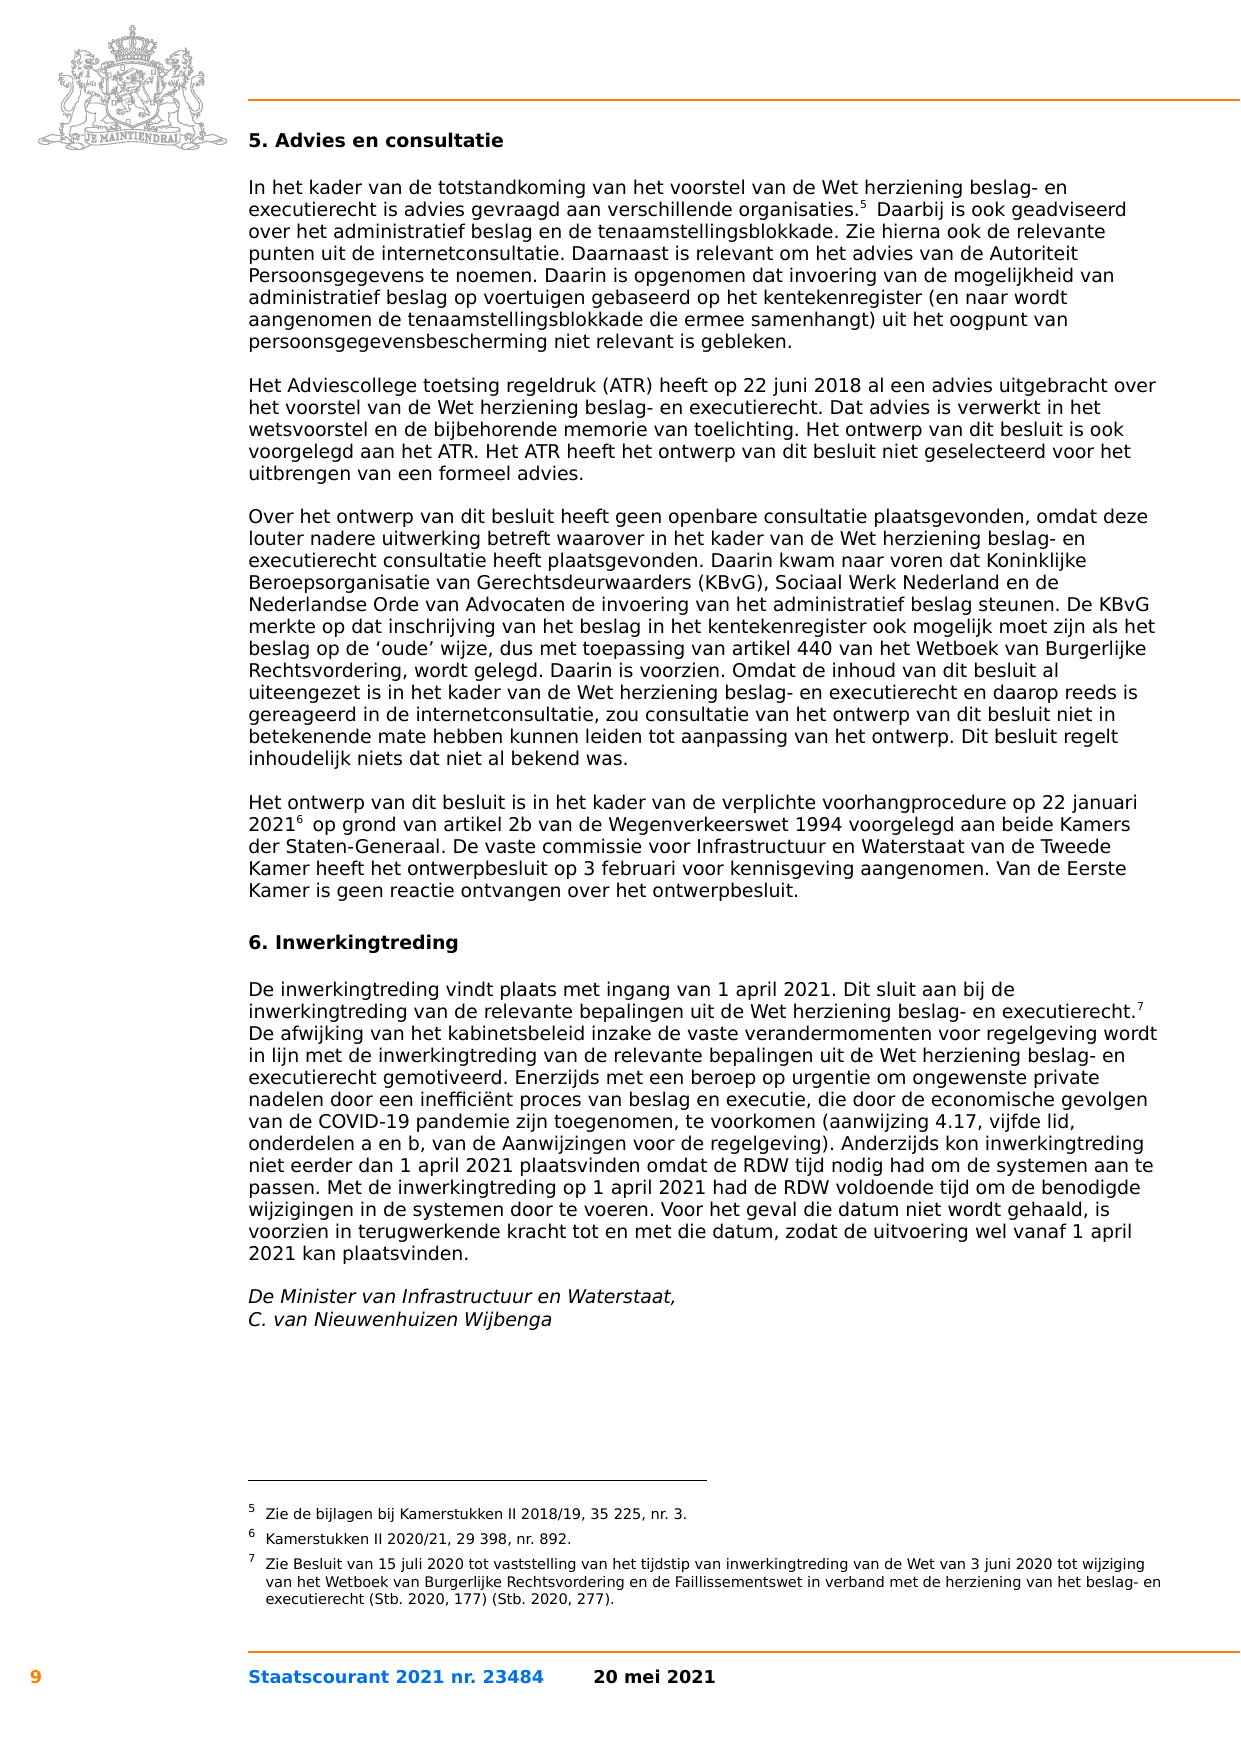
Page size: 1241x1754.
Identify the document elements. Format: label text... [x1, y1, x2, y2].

text De Minister van Infrastructuur en Waterstaat, C. van Nieuwenhuizen Wijbenga [248, 1286, 1163, 1330]
text Kamerstukken II 2020/21, 29 398, nr. 892. [248, 1527, 1163, 1549]
text Zie Besluit van 15 juli 2020 tot vaststelling van het tijdstip van inwerkingtreding van de Wet van 3 juni 2020 tot wijziging van het Wetboek van Burgerlijke Rechtsvordering en de Faillissementswet in verband met de herziening van het beslag- en executierecht (Stb. 2020, 177) (Stb. 2020, 277). [248, 1552, 1163, 1608]
text Zie de bijlagen bij Kamerstukken II 2018/19, 35 225, nr. 3. [248, 1502, 1163, 1524]
picture [38, 25, 227, 150]
subtitle 6. Inwerkingtreding [248, 932, 1163, 954]
text Het ontwerp van dit besluit is in het kader van de verplichte voorhangprocedure op 22 januari 2021 op grond van artikel 2b van de Wegenverkeerswet 1994 voorgelegd aan beide Kamers der Staten-Generaal. De vaste commissie voor Infrastructuur en Waterstaat van de Tweede Kamer heeft het ontwerpbesluit op 3 februari voor kennisgeving aangenomen. Van de Eerste Kamer is geen reactie ontvangen over het ontwerpbesluit. [248, 792, 1163, 902]
text Over het ontwerp van dit besluit heeft geen openbare consultatie plaatsgevonden, omdat deze louter nadere uitwerking betreft waarover in het kader van de Wet herziening beslag- en executierecht consultatie heeft plaatsgevonden. Daarin kwam naar voren dat Koninklijke Beroepsorganisatie van Gerechtsdeurwaarders (KBvG), Sociaal Werk Nederland en de Nederlandse Orde van Advocaten de invoering van het administratief beslag steunen. De KBvG merkte op dat inschrijving van het beslag in het kentekenregister ook mogelijk moet zijn als het beslag op de ‘oude’ wijze, dus met toepassing van artikel 440 van het Wetboek van Burgerlijke Rechtsvordering, wordt gelegd. Daarin is voorzien. Omdat de inhoud van dit besluit al uiteengezet is in het kader van de Wet herziening beslag- en executierecht en daarop reeds is gereageerd in de internetconsultatie, zou consultatie van het ontwerp van dit besluit niet in betekenende mate hebben kunnen leiden tot aanpassing van het ontwerp. Dit besluit regelt inhoudelijk niets dat niet al bekend was. [248, 506, 1163, 770]
text De inwerkingtreding vindt plaats met ingang van 1 april 2021. Dit sluit aan bij de inwerkingtreding van de relevante bepalingen uit de Wet herziening beslag- en executierecht. De afwijking van het kabinetsbeleid inzake de vaste verandermomenten voor regelgeving wordt in lijn met de inwerkingtreding van de relevante bepalingen uit de Wet herziening beslag- en executierecht gemotiveerd. Enerzijds met een beroep op urgentie om ongewenste private nadelen door een inefficiënt proces van beslag en executie, die door de economische gevolgen van de COVID-19 pandemie zijn toegenomen, te voorkomen (aanwijzing 4.17, vijfde lid, onderdelen a en b, van de Aanwijzingen voor de regelgeving). Anderzijds kon inwerkingtreding niet eerder dan 1 april 2021 plaatsvinden omdat de RDW tijd nodig had om de systemen aan te passen. Met de inwerkingtreding op 1 april 2021 had de RDW voldoende tijd om de benodigde wijzigingen in de systemen door te voeren. Voor het geval die datum niet wordt gehaald, is voorzien in terugwerkende kracht tot en met die datum, zodat de uitvoering wel vanaf 1 april 2021 kan plaatsvinden. [248, 979, 1163, 1264]
text In het kader van de totstandkoming van het voorstel van de Wet herziening beslag- en executierecht is advies gevraagd aan verschillende organisaties. Daarbij is ook geadviseerd over het administratief beslag en de tenaamstellingsblokkade. Zie hierna ook de relevante punten uit de internetconsultatie. Daarnaast is relevant om het advies van de Autoriteit Persoonsgegevens te noemen. Daarin is opgenomen dat invoering van de mogelijkheid van administratief beslag op voertuigen gebaseerd op het kentekenregister (en naar wordt aangenomen de tenaamstellingsblokkade die ermee samenhangt) uit het oogpunt van persoonsgegevensbescherming niet relevant is gebleken. [248, 177, 1163, 353]
subtitle 5. Advies en consultatie [248, 130, 1163, 152]
text Het Adviescollege toetsing regeldruk (ATR) heeft op 22 juni 2018 al een advies uitgebracht over het voorstel van de Wet herziening beslag- en executierecht. Dat advies is verwerkt in het wetsvoorstel en de bijbehorende memorie van toelichting. Het ontwerp van dit besluit is ook voorgelegd aan het ATR. Het ATR heeft het ontwerp van dit besluit niet geselecteerd voor het uitbrengen van een formeel advies. [248, 374, 1163, 484]
